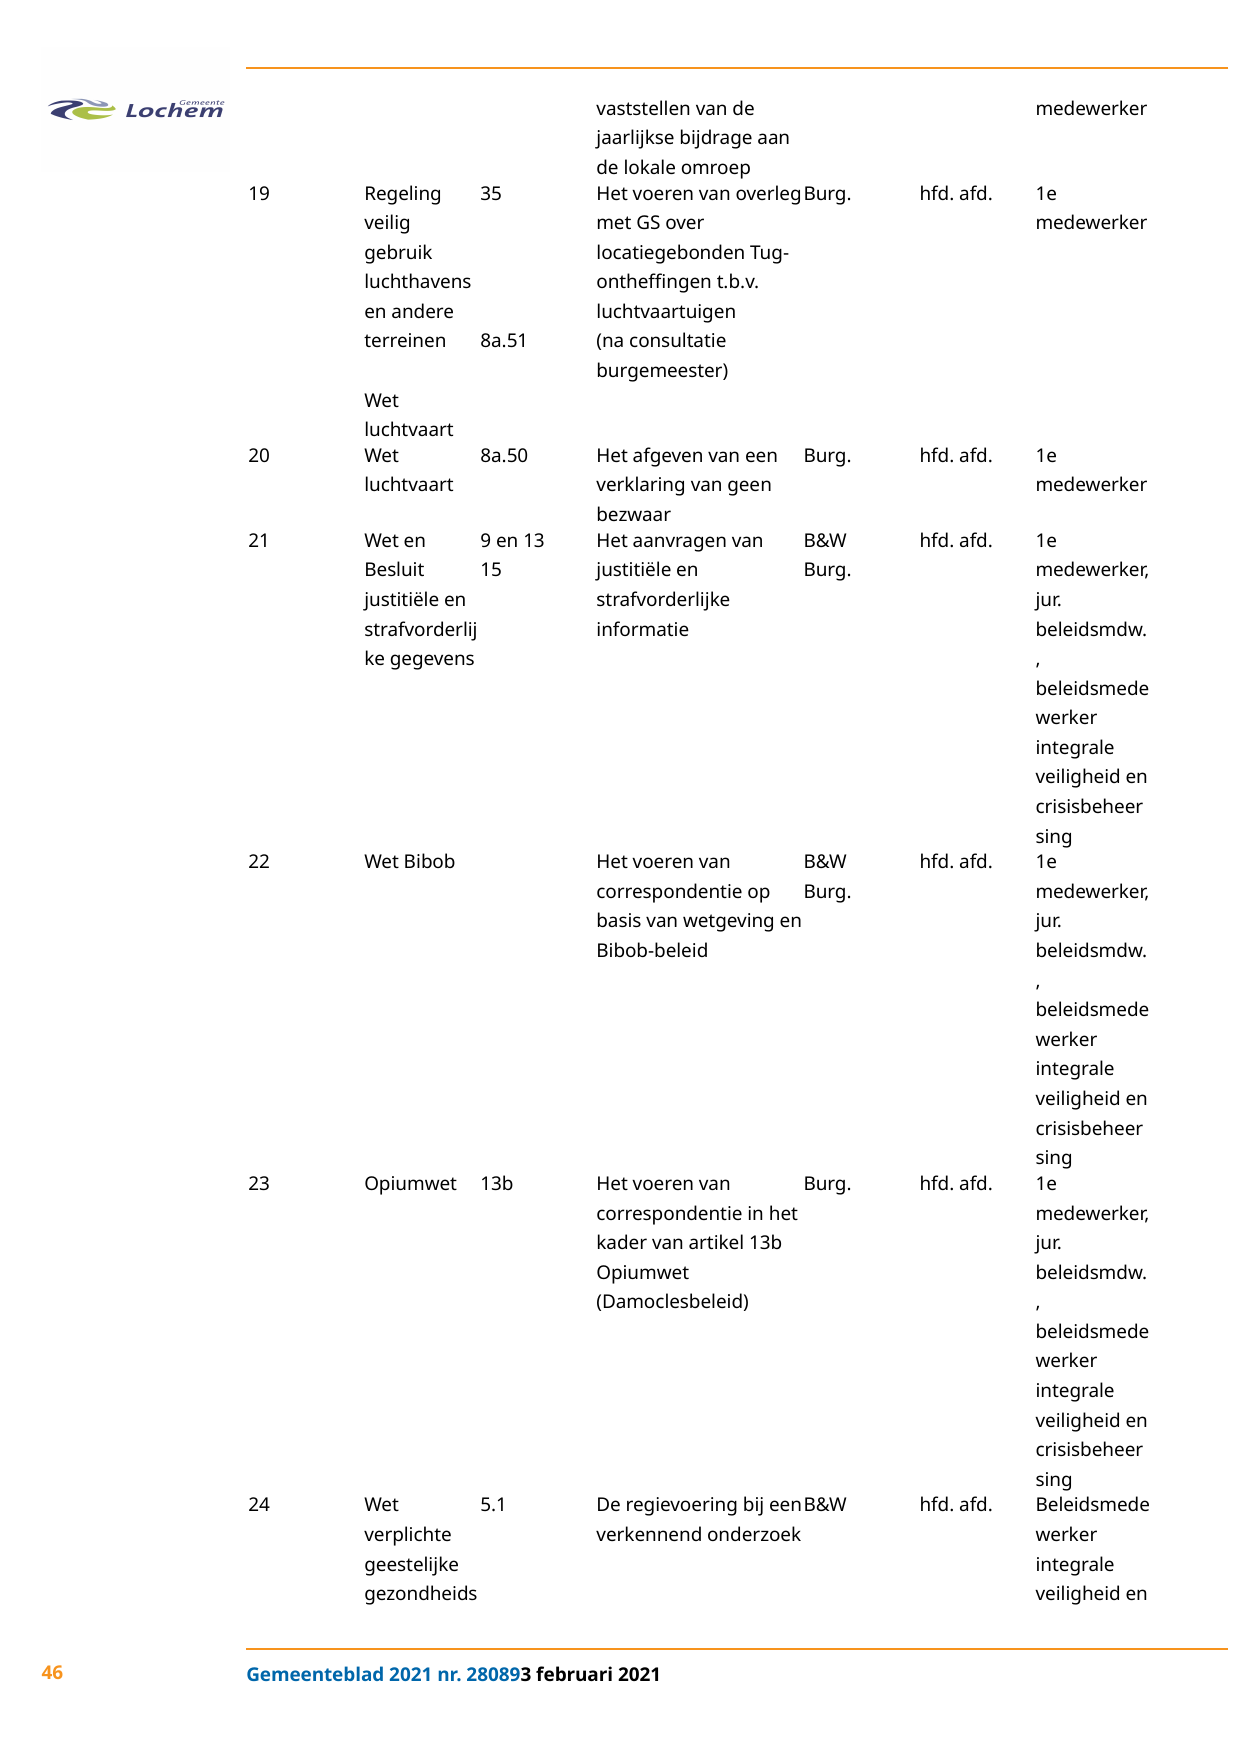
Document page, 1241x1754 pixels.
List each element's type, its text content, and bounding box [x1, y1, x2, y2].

table_cell vaststellen van de jaarlijkse bijdrage aan de lokale omroep [596, 95, 803, 180]
table_cell [248, 95, 364, 180]
table_cell 1e medewerker [1035, 180, 1152, 442]
table_cell 8a.50 [480, 442, 596, 527]
table_cell 1e medewerker, jur. beleidsmdw., beleidsmedewerker integrale veiligheid en crisisbeheersing [1035, 527, 1152, 848]
table_cell 1e medewerker, jur. beleidsmdw., beleidsmedewerker integrale veiligheid en crisisbeheersing [1035, 1170, 1152, 1492]
table_cell [364, 95, 480, 180]
picture [41, 47, 231, 172]
table_cell Burg. [803, 180, 919, 442]
table_cell hfd. afd. [919, 849, 1035, 1170]
table_cell Het afgeven van een verklaring van geen bezwaar [596, 442, 803, 527]
table_cell Het voeren van correspondentie in het kader van artikel 13b Opiumwet (Damoclesbeleid) [596, 1170, 803, 1492]
table_cell hfd. afd. [919, 442, 1035, 527]
table_cell De regievoering bij een verkennend onderzoek [596, 1492, 803, 1606]
table_cell 9 en 13 15 [480, 527, 596, 848]
table_cell Beleidsmedewerker integrale veiligheid en [1035, 1492, 1152, 1606]
table_cell B&W Burg. [803, 527, 919, 848]
table_cell Burg. [803, 1170, 919, 1492]
table_cell 13b [480, 1170, 596, 1492]
table_cell 19 [248, 180, 364, 442]
table_cell B&W [803, 1492, 919, 1606]
table_cell medewerker [1035, 95, 1152, 180]
table_cell Wet en Besluit justitiële en strafvorderlijke gegevens [364, 527, 480, 848]
table_cell hfd. afd. [919, 1492, 1035, 1606]
table_cell 21 [248, 527, 364, 848]
table_cell Het voeren van overleg met GS over locatiegebonden Tug-ontheffingen t.b.v. luchtvaartuigen (na consultatie burgemeester) [596, 180, 803, 442]
table_cell hfd. afd. [919, 180, 1035, 442]
table_cell 1e medewerker, jur. beleidsmdw., beleidsmedewerker integrale veiligheid en crisisbeheersing [1035, 849, 1152, 1170]
table_cell 24 [248, 1492, 364, 1606]
table_cell Burg. [803, 442, 919, 527]
table_cell 20 [248, 442, 364, 527]
table_cell 23 [248, 1170, 364, 1492]
table_cell [919, 95, 1035, 180]
table_cell Wet luchtvaart [364, 442, 480, 527]
table_cell Het aanvragen van justitiële en strafvorderlijke informatie [596, 527, 803, 848]
table_cell 35 8a.51 [480, 180, 596, 442]
table_cell 5.1 [480, 1492, 596, 1606]
table_cell B&W Burg. [803, 849, 919, 1170]
table_cell 1e medewerker [1035, 442, 1152, 527]
table_cell Wet verplichte geestelijke gezondheids- [364, 1492, 480, 1606]
table_cell [480, 849, 596, 1170]
table_cell [803, 95, 919, 180]
table_cell Het voeren van correspondentie op basis van wetgeving en Bibob-beleid [596, 849, 803, 1170]
table_cell Regeling veilig gebruik luchthavens en andere terreinen Wet luchtvaart [364, 180, 480, 442]
table_cell [480, 95, 596, 180]
table_cell hfd. afd. [919, 1170, 1035, 1492]
table_cell hfd. afd. [919, 527, 1035, 848]
table_cell Wet Bibob [364, 849, 480, 1170]
table_cell Opiumwet [364, 1170, 480, 1492]
table_cell 22 [248, 849, 364, 1170]
